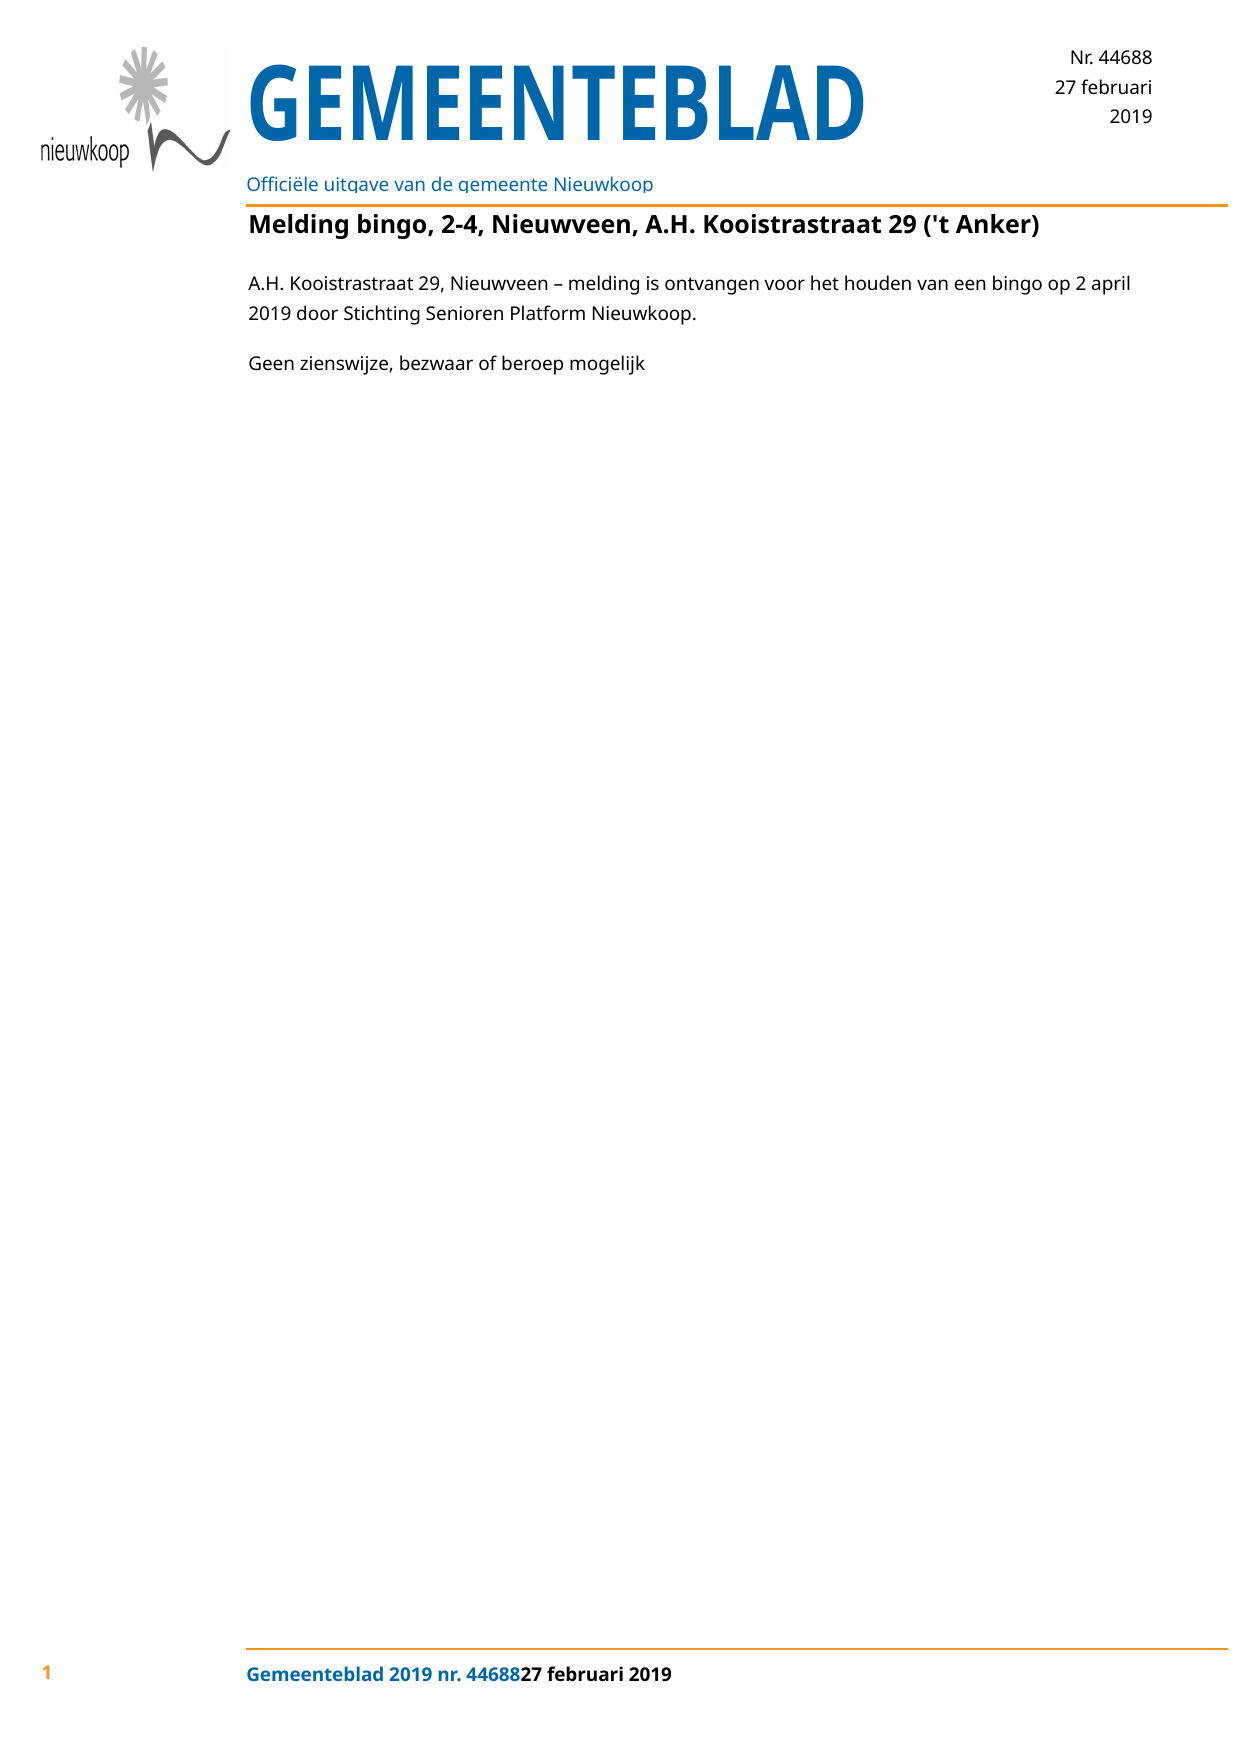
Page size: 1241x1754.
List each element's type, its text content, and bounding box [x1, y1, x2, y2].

picture [41, 47, 231, 172]
text Geen zienswijze, bezwaar of beroep mogelijk [248, 350, 1152, 376]
text Melding bingo, 2-4, Nieuwveen, A.H. Kooistrastraat 29 ('t Anker) [248, 207, 1152, 241]
text A.H. Kooistrastraat 29, Nieuwveen – melding is ontvangen voor het houden van een bingo op 2 april 2019 door Stichting Senioren Platform Nieuwkoop. [248, 270, 1152, 326]
